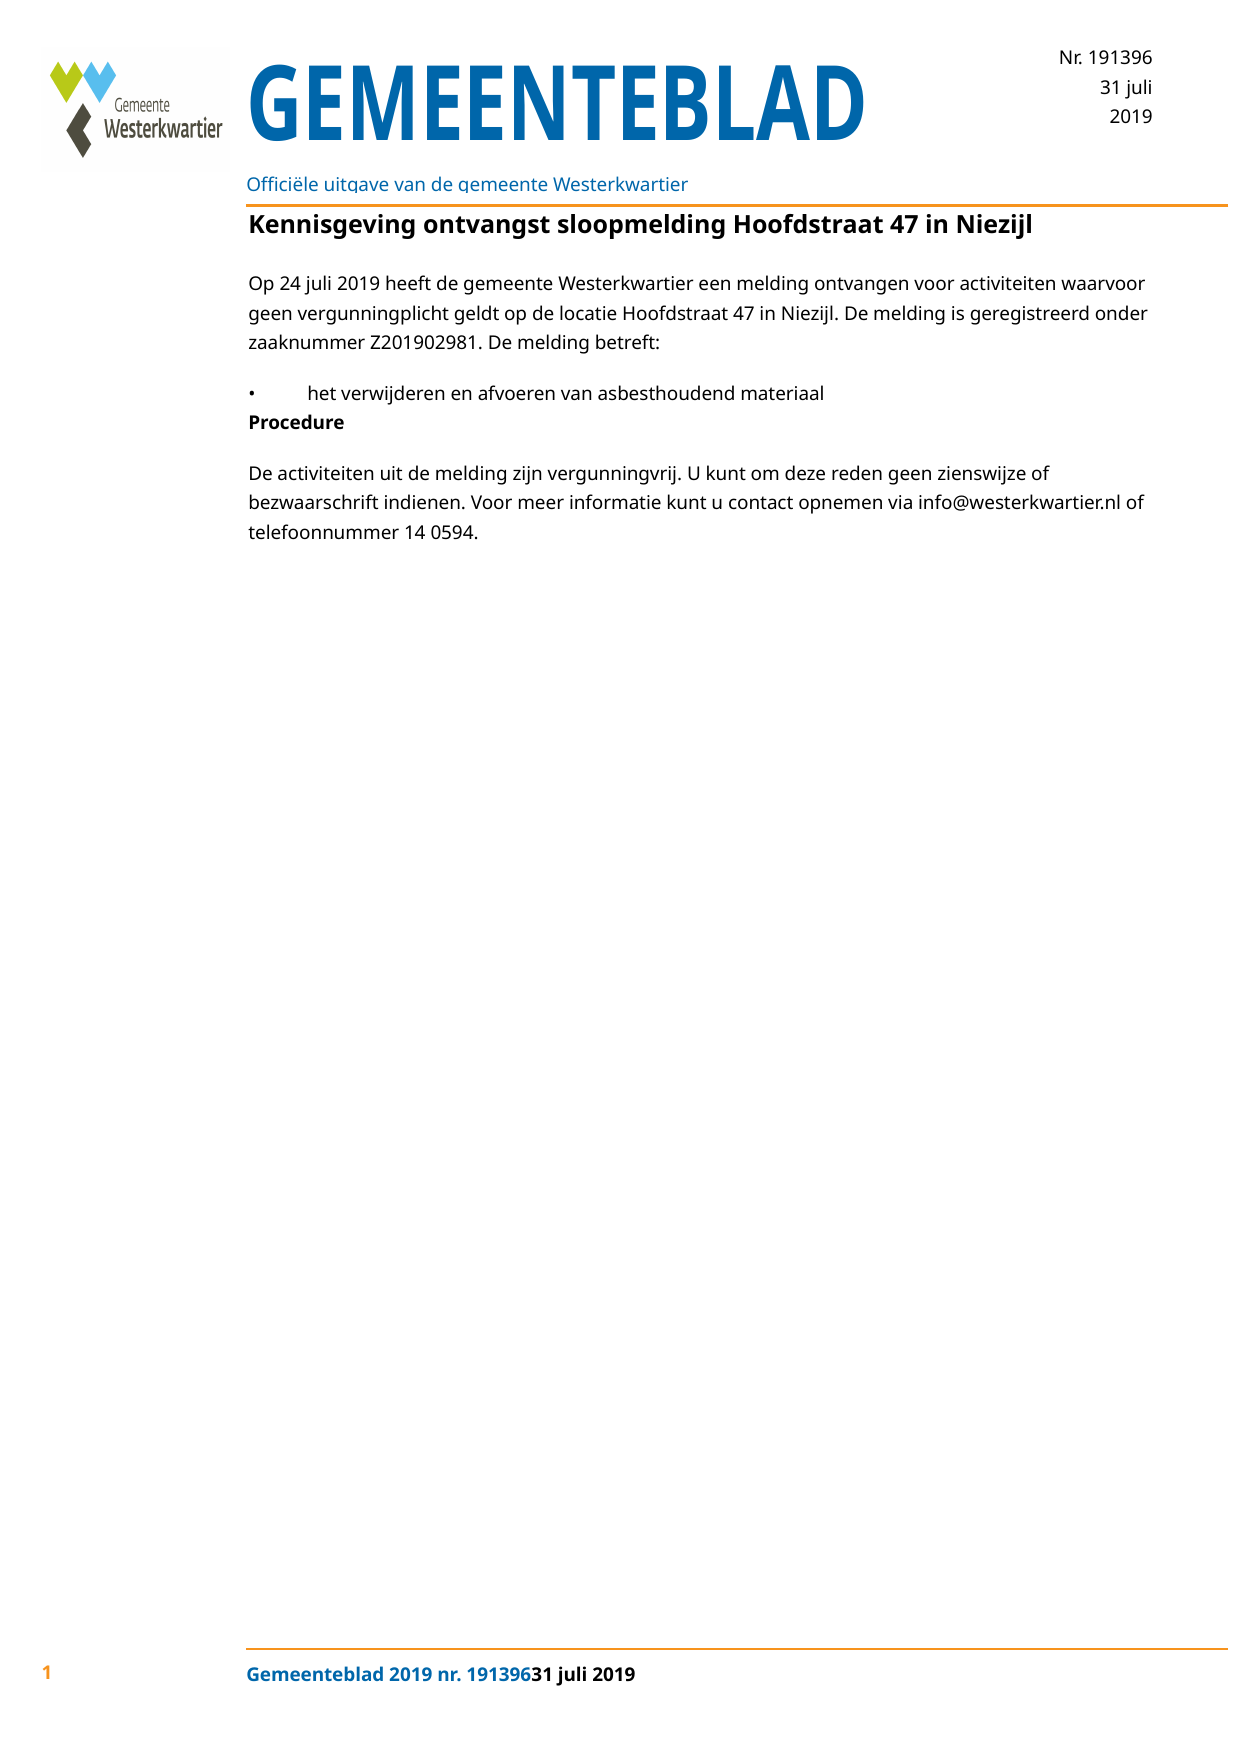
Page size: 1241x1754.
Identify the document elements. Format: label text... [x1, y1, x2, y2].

list het verwijderen en afvoeren van asbesthoudend materiaal [248, 380, 1152, 406]
text Kennisgeving ontvangst sloopmelding Hoofdstraat 47 in Niezijl [248, 207, 1152, 241]
text Op 24 juli 2019 heeft de gemeente Westerkwartier een melding ontvangen voor activiteiten waarvoor geen vergunningplicht geldt op de locatie Hoofdstraat 47 in Niezijl. De melding is geregistreerd onder zaaknummer Z201902981. De melding betreft: [248, 270, 1152, 355]
text De activiteiten uit de melding zijn vergunningvrij. U kunt om deze reden geen zienswijze of bezwaarschrift indienen. Voor meer informatie kunt u contact opnemen via info@westerkwartier.nl of telefoonnummer 14 0594. [248, 460, 1152, 545]
text Procedure [248, 409, 1152, 435]
picture [41, 47, 231, 172]
